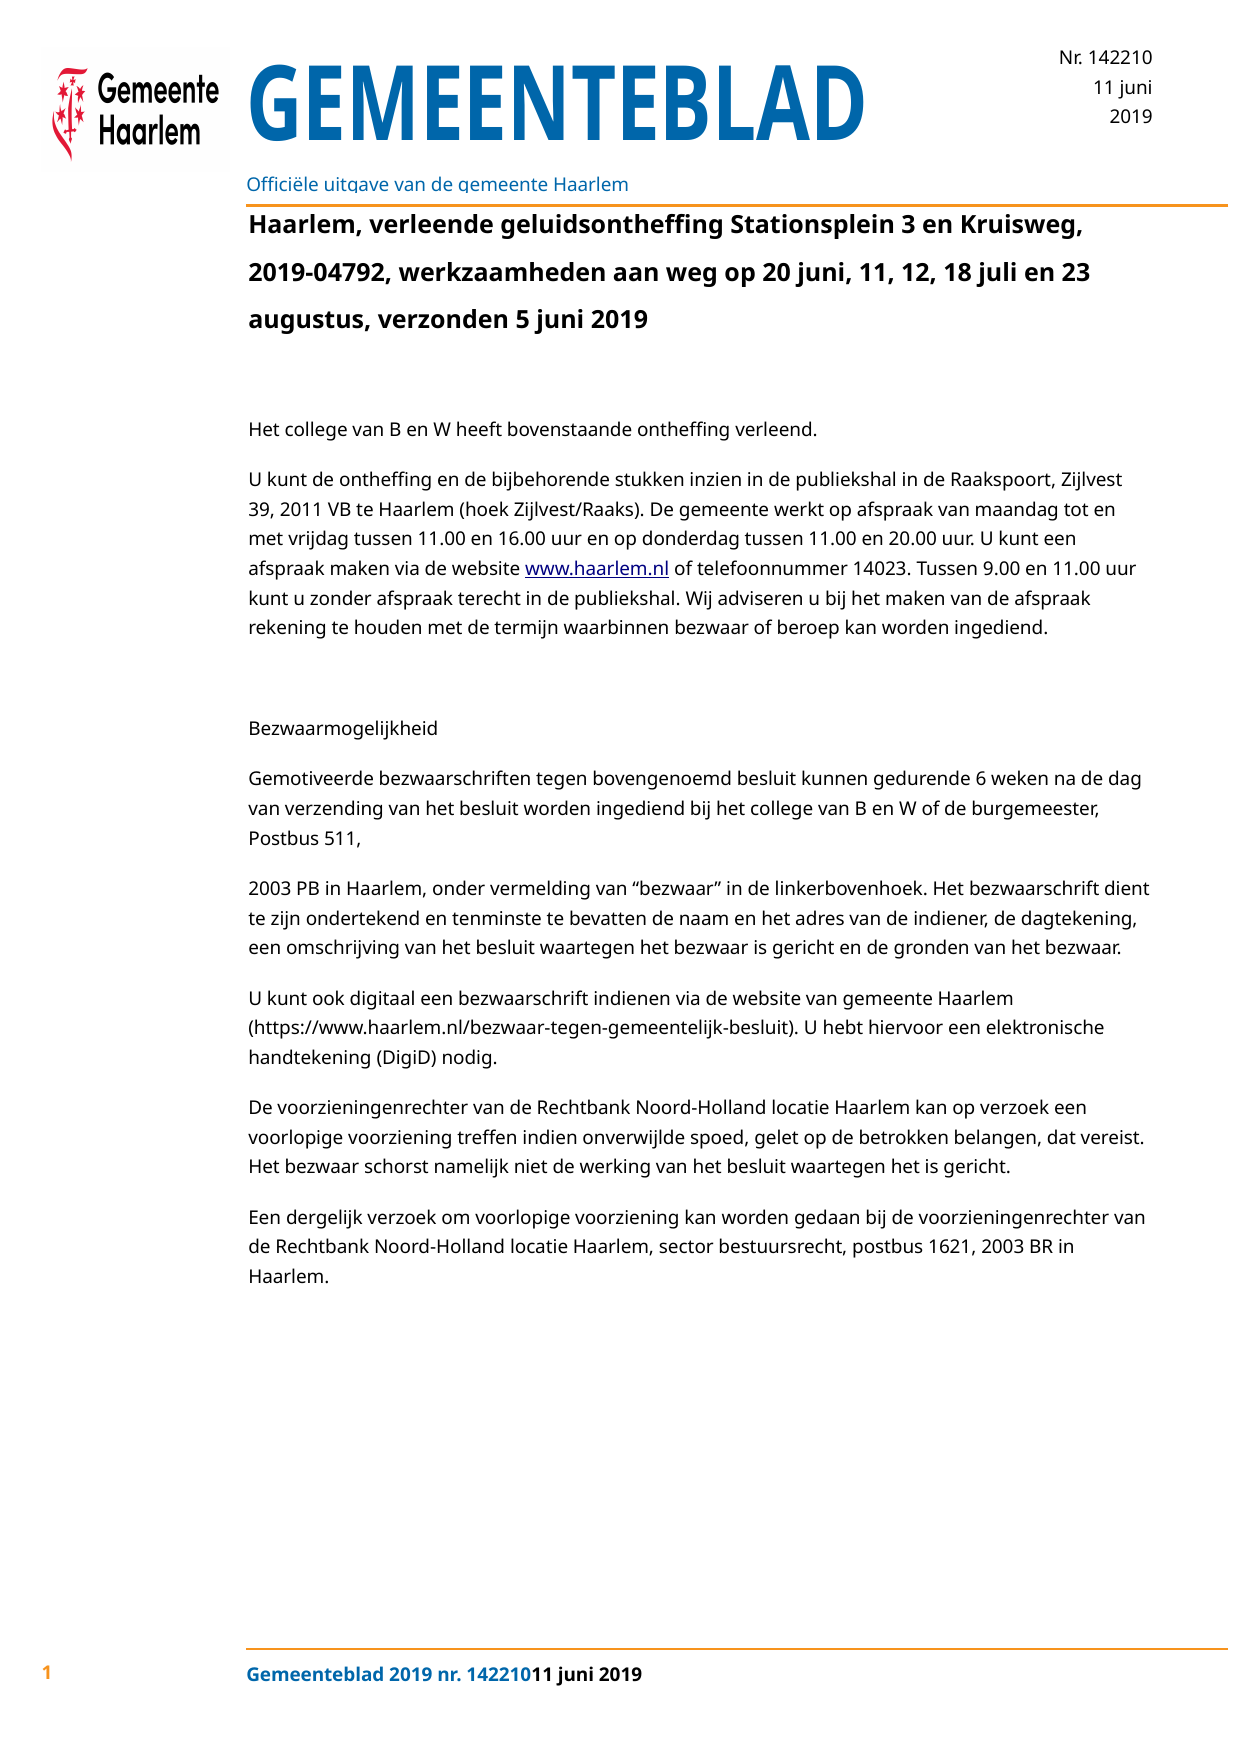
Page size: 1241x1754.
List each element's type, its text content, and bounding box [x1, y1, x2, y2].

text De voorzieningenrechter van de Rechtbank Noord-Holland locatie Haarlem kan op verzoek een voorlopige voorziening treffen indien onverwijlde spoed, gelet op de betrokken belangen, dat vereist. Het bezwaar schorst namelijk niet de werking van het besluit waartegen het is gericht. [248, 1094, 1152, 1179]
text Bezwaarmogelijkheid [248, 715, 1152, 741]
text Haarlem, verleende geluidsontheffing Stationsplein 3 en Kruisweg, 2019-04792, werkzaamheden aan weg op 20 juni, 11, 12, 18 juli en 23 augustus, verzonden 5 juni 2019 [248, 207, 1152, 336]
text Gemotiveerde bezwaarschriften tegen bovengenoemd besluit kunnen gedurende 6 weken na de dag van verzending van het besluit worden ingediend bij het college van B en W of de burgemeester, Postbus 511, [248, 766, 1152, 850]
text U kunt de ontheffing en de bijbehorende stukken inzien in de publiekshal in de Raakspoort, Zijlvest 39, 2011 VB te Haarlem (hoek Zijlvest/Raaks). De gemeente werkt op afspraak van maandag tot en met vrijdag tussen 11.00 en 16.00 uur en op donderdag tussen 11.00 en 20.00 uur. U kunt een afspraak maken via de website www.haarlem.nl of telefoonnummer 14023. Tussen 9.00 en 11.00 uur kunt u zonder afspraak terecht in de publiekshal. Wij adviseren u bij het maken van de afspraak rekening te houden met de termijn waarbinnen bezwaar of beroep kan worden ingediend. [248, 466, 1152, 640]
picture [41, 47, 231, 172]
text 2003 PB in Haarlem, onder vermelding van “bezwaar” in de linkerbovenhoek. Het bezwaarschrift dient te zijn ondertekend en tenminste te bevatten de naam en het adres van de indiener, de dagtekening, een omschrijving van het besluit waartegen het bezwaar is gericht en de gronden van het bezwaar. [248, 875, 1152, 960]
text Een dergelijk verzoek om voorlopige voorziening kan worden gedaan bij de voorzieningenrechter van de Rechtbank Noord-Holland locatie Haarlem, sector bestuursrecht, postbus 1621, 2003 BR in Haarlem. [248, 1204, 1152, 1289]
text Het college van B en W heeft bovenstaande ontheffing verleend. [248, 416, 1152, 442]
text U kunt ook digitaal een bezwaarschrift indienen via de website van gemeente Haarlem (https://www.haarlem.nl/bezwaar-tegen-gemeentelijk-besluit). U hebt hiervoor een elektronische handtekening (DigiD) nodig. [248, 985, 1152, 1069]
